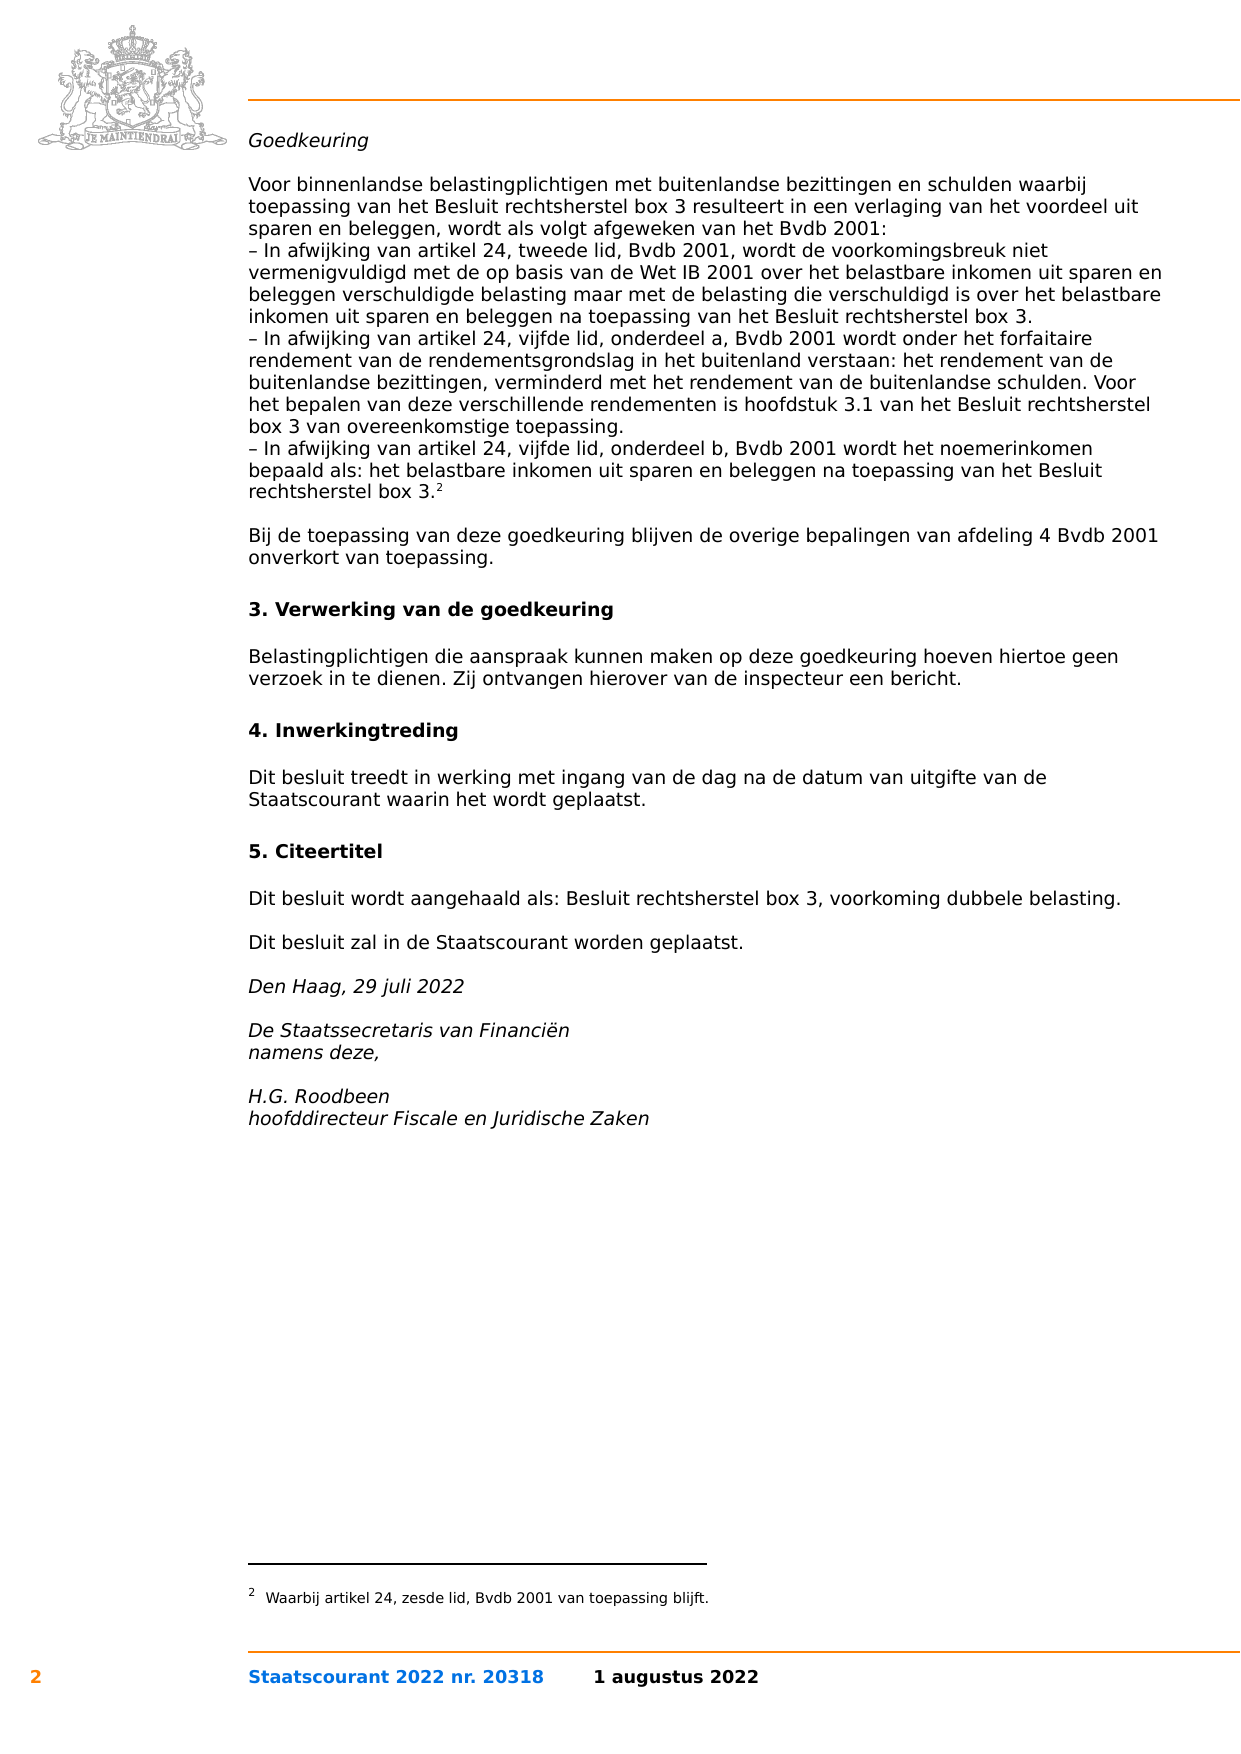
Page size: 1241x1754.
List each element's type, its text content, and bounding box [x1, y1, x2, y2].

text Den Haag, 29 juli 2022 [248, 976, 1163, 998]
text Dit besluit treedt in werking met ingang van de dag na de datum van uitgifte van de Staatscourant waarin het wordt geplaatst. [248, 767, 1163, 811]
text – In afwijking van artikel 24, vijfde lid, onderdeel b, Bvdb 2001 wordt het noemerinkomen bepaald als: het belastbare inkomen uit sparen en beleggen na toepassing van het Besluit rechtsherstel box 3. [248, 437, 1163, 503]
text Dit besluit zal in de Staatscourant worden geplaatst. [248, 932, 1163, 954]
text De Staatssecretaris van Financiën namens deze, H.G. Roodbeen hoofddirecteur Fiscale en Juridische Zaken [248, 1020, 1163, 1129]
subtitle 3. Verwerking van de goedkeuring [248, 599, 1163, 621]
text – In afwijking van artikel 24, tweede lid, Bvdb 2001, wordt de voorkomingsbreuk niet vermenigvuldigd met de op basis van de Wet IB 2001 over het belastbare inkomen uit sparen en beleggen verschuldigde belasting maar met de belasting die verschuldigd is over het belastbare inkomen uit sparen en beleggen na toepassing van het Besluit rechtsherstel box 3. [248, 240, 1163, 328]
text Waarbij artikel 24, zesde lid, Bvdb 2001 van toepassing blijft. [248, 1586, 1163, 1608]
text Belastingplichtigen die aanspraak kunnen maken op deze goedkeuring hoeven hiertoe geen verzoek in te dienen. Zij ontvangen hierover van de inspecteur een bericht. [248, 646, 1163, 690]
subtitle 4. Inwerkingtreding [248, 720, 1163, 742]
subtitle 5. Citeertitel [248, 841, 1163, 863]
text – In afwijking van artikel 24, vijfde lid, onderdeel a, Bvdb 2001 wordt onder het forfaitaire rendement van de rendementsgrondslag in het buitenland verstaan: het rendement van de buitenlandse bezittingen, verminderd met het rendement van de buitenlandse schulden. Voor het bepalen van deze verschillende rendementen is hoofdstuk 3.1 van het Besluit rechtsherstel box 3 van overeenkomstige toepassing. [248, 328, 1163, 437]
subtitle Goedkeuring [248, 130, 1163, 152]
text Bij de toepassing van deze goedkeuring blijven de overige bepalingen van afdeling 4 Bvdb 2001 onverkort van toepassing. [248, 525, 1163, 569]
picture [38, 25, 227, 150]
text Dit besluit wordt aangehaald als: Besluit rechtsherstel box 3, voorkoming dubbele belasting. [248, 888, 1163, 910]
text Voor binnenlandse belastingplichtigen met buitenlandse bezittingen en schulden waarbij toepassing van het Besluit rechtsherstel box 3 resulteert in een verlaging van het voordeel uit sparen en beleggen, wordt als volgt afgeweken van het Bvdb 2001: [248, 174, 1163, 240]
